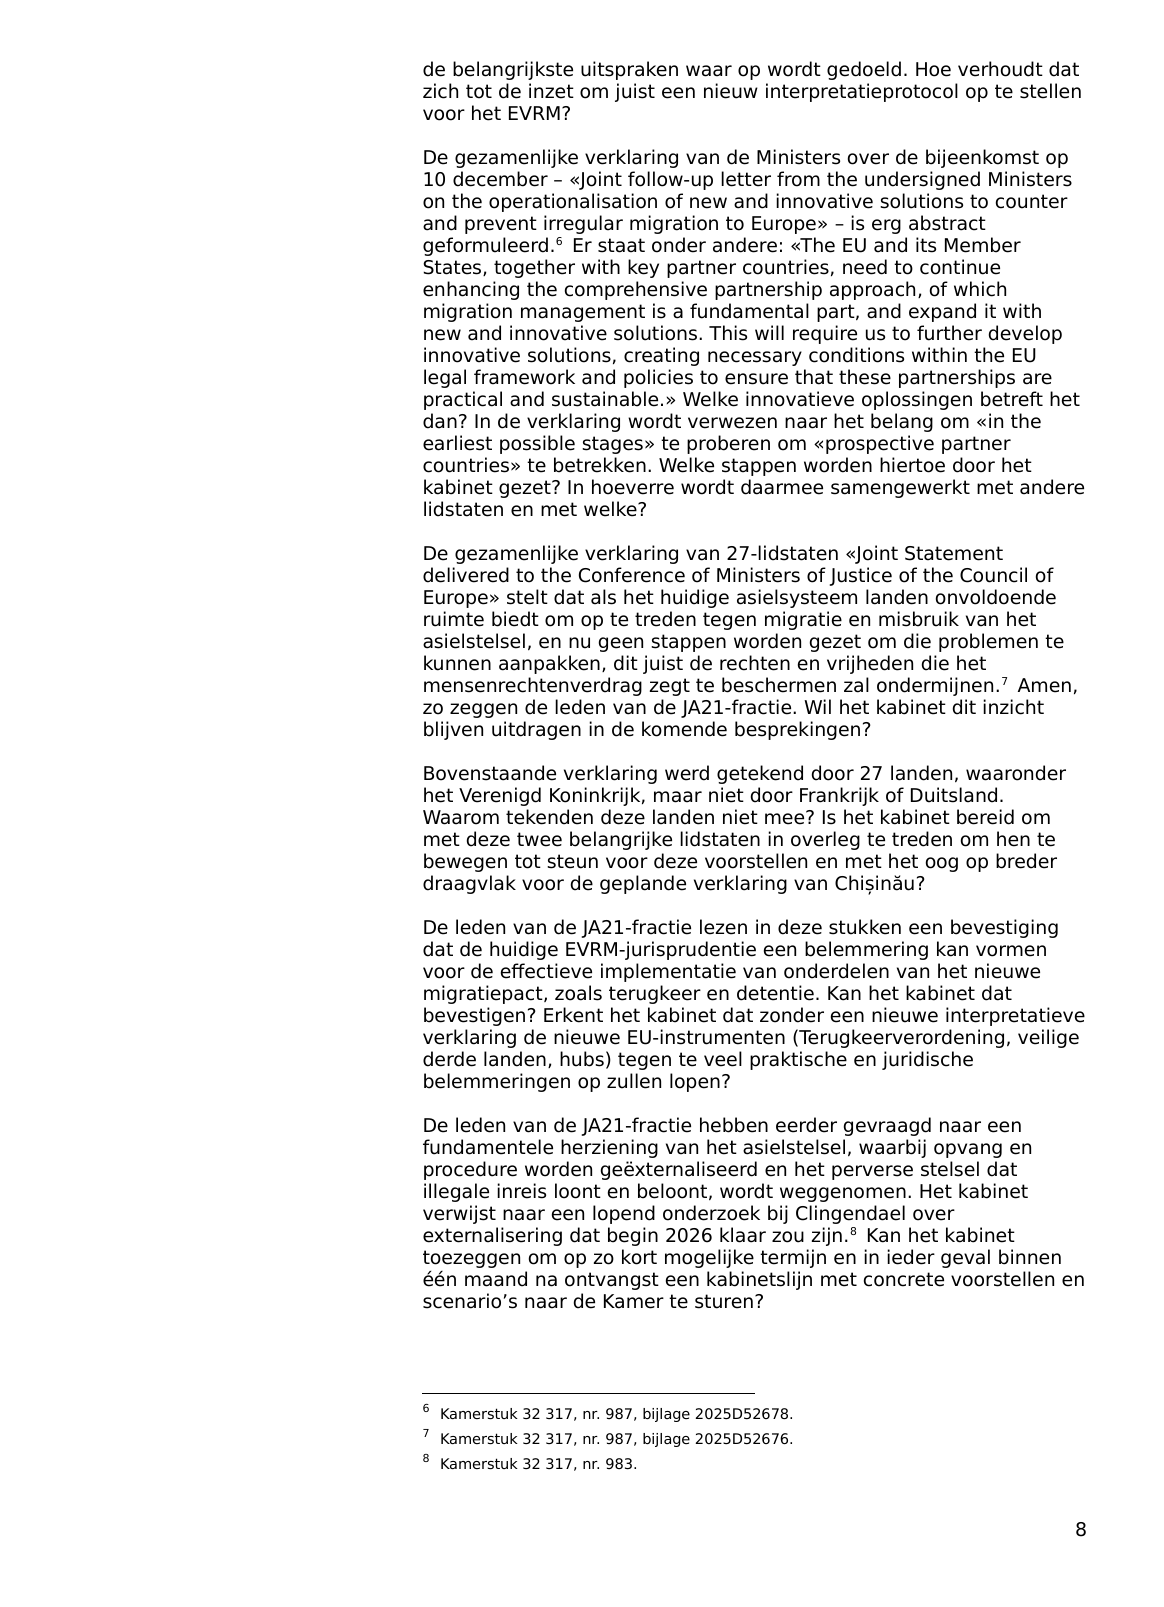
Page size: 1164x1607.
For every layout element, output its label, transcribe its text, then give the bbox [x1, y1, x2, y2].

text Kamerstuk 32 317, nr. 987, bijlage 2025D52678. [422, 1402, 1087, 1424]
text Bovenstaande verklaring werd getekend door 27 landen, waaronder het Verenigd Koninkrijk, maar niet door Frankrijk of Duitsland. Waarom tekenden deze landen niet mee? Is het kabinet bereid om met deze twee belangrijke lidstaten in overleg te treden om hen te bewegen tot steun voor deze voorstellen en met het oog op breder draagvlak voor de geplande verklaring van Chișinău? [422, 763, 1087, 895]
text De leden van de JA21-fractie lezen in deze stukken een bevestiging dat de huidige EVRM-jurisprudentie een belemmering kan vormen voor de effectieve implementatie van onderdelen van het nieuwe migratiepact, zoals terugkeer en detentie. Kan het kabinet dat bevestigen? Erkent het kabinet dat zonder een nieuwe interpretatieve verklaring de nieuwe EU-instrumenten (Terugkeerverordening, veilige derde landen, hubs) tegen te veel praktische en juridische belemmeringen op zullen lopen? [422, 917, 1087, 1093]
text De gezamenlijke verklaring van de Ministers over de bijeenkomst op 10 december – «Joint follow-up letter from the undersigned Ministers on the operationalisation of new and innovative solutions to counter and prevent irregular migration to Europe» – is erg abstract geformuleerd. Er staat onder andere: «The EU and its Member States, together with key partner countries, need to continue enhancing the comprehensive partnership approach, of which migration management is a fundamental part, and expand it with new and innovative solutions. This will require us to further develop innovative solutions, creating necessary conditions within the EU legal framework and policies to ensure that these partnerships are practical and sustainable.» Welke innovatieve oplossingen betreft het dan? In de verklaring wordt verwezen naar het belang om «in the earliest possible stages» te proberen om «prospective partner countries» te betrekken. Welke stappen worden hiertoe door het kabinet gezet? In hoeverre wordt daarmee samengewerkt met andere lidstaten en met welke? [422, 147, 1087, 521]
text de belangrijkste uitspraken waar op wordt gedoeld. Hoe verhoudt dat zich tot de inzet om juist een nieuw interpretatieprotocol op te stellen voor het EVRM? [422, 59, 1087, 125]
text Kamerstuk 32 317, nr. 987, bijlage 2025D52676. [422, 1427, 1087, 1449]
text Kamerstuk 32 317, nr. 983. [422, 1452, 1087, 1474]
text De leden van de JA21-fractie hebben eerder gevraagd naar een fundamentele herziening van het asielstelsel, waarbij opvang en procedure worden geëxternaliseerd en het perverse stelsel dat illegale inreis loont en beloont, wordt weggenomen. Het kabinet verwijst naar een lopend onderzoek bij Clingendael over externalisering dat begin 2026 klaar zou zijn. Kan het kabinet toezeggen om op zo kort mogelijke termijn en in ieder geval binnen één maand na ontvangst een kabinetslijn met concrete voorstellen en scenario’s naar de Kamer te sturen? [422, 1115, 1087, 1313]
text De gezamenlijke verklaring van 27-lidstaten «Joint Statement delivered to the Conference of Ministers of Justice of the Council of Europe» stelt dat als het huidige asielsysteem landen onvoldoende ruimte biedt om op te treden tegen migratie en misbruik van het asielstelsel, en nu geen stappen worden gezet om die problemen te kunnen aanpakken, dit juist de rechten en vrijheden die het mensenrechtenverdrag zegt te beschermen zal ondermijnen. Amen, zo zeggen de leden van de JA21-fractie. Wil het kabinet dit inzicht blijven uitdragen in de komende besprekingen? [422, 543, 1087, 741]
